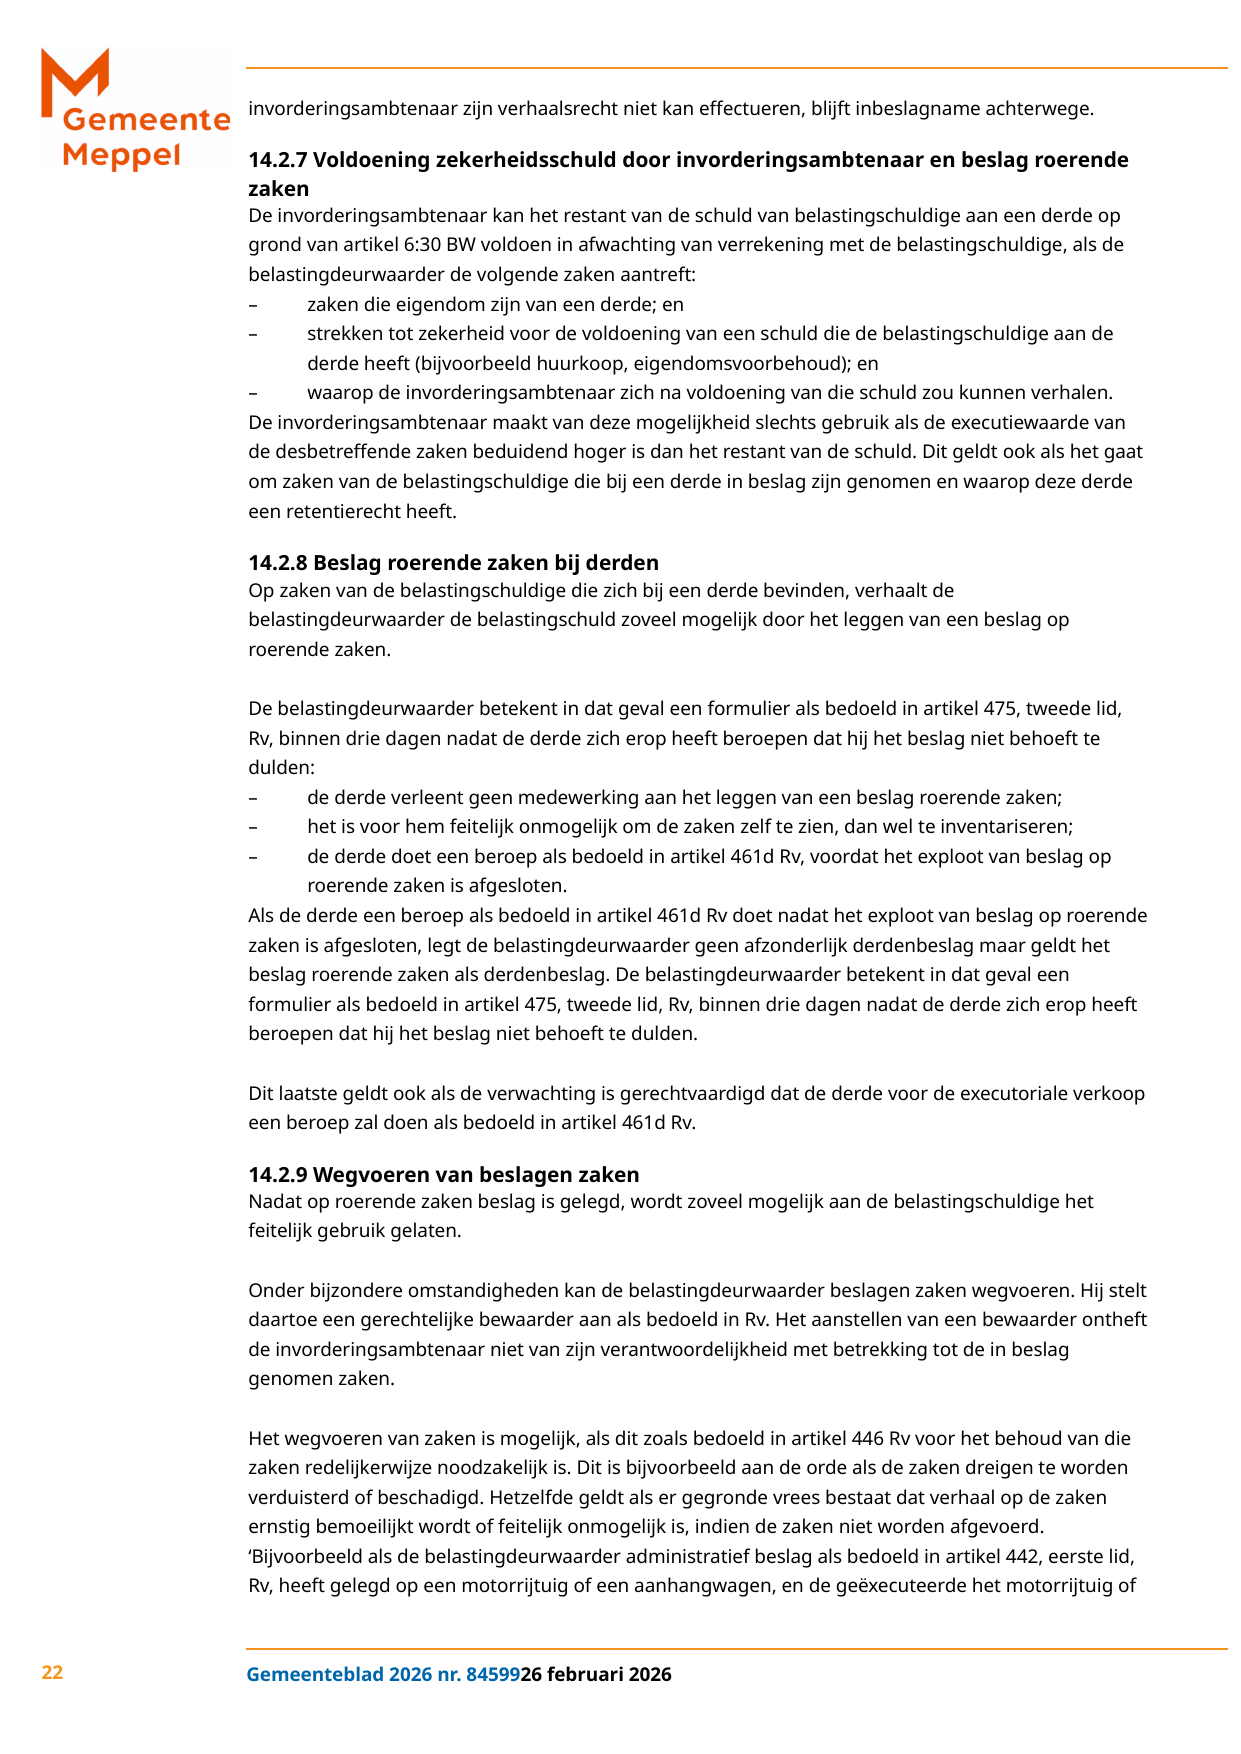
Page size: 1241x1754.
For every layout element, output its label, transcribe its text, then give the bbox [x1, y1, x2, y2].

text Als de derde een beroep als bedoeld in artikel 461d Rv doet nadat het exploot van beslag op roerende zaken is afgesloten, legt de belastingdeurwaarder geen afzonderlijk derdenbeslag maar geldt het beslag roerende zaken als derdenbeslag. De belastingdeurwaarder betekent in dat geval een formulier als bedoeld in artikel 475, tweede lid, Rv, binnen drie dagen nadat de derde zich erop heeft beroepen dat hij het beslag niet behoeft te dulden. [248, 902, 1152, 1046]
list strekken tot zekerheid voor de voldoening van een schuld die de belastingschuldige aan de derde heeft (bijvoorbeeld huurkoop, eigendomsvoorbehoud); en [248, 320, 1152, 376]
text invorderingsambtenaar zijn verhaalsrecht niet kan effectueren, blijft inbeslagname achterwege. [248, 95, 1152, 121]
list de derde doet een beroep als bedoeld in artikel 461d Rv, voordat het exploot van beslag op roerende zaken is afgesloten. [248, 843, 1152, 898]
picture [41, 47, 231, 172]
text Dit laatste geldt ook als de verwachting is gerechtvaardigd dat de derde voor de executoriale verkoop een beroep zal doen als bedoeld in artikel 461d Rv. [248, 1080, 1152, 1135]
list de derde verleent geen medewerking aan het leggen van een beslag roerende zaken; [248, 784, 1152, 809]
list waarop de invorderingsambtenaar zich na voldoening van die schuld zou kunnen verhalen. [248, 379, 1152, 405]
text 14.2.9 Wegvoeren van beslagen zaken [248, 1160, 1152, 1188]
text De invorderingsambtenaar kan het restant van de schuld van belastingschuldige aan een derde op grond van artikel 6:30 BW voldoen in afwachting van verrekening met de belastingschuldige, als de belastingdeurwaarder de volgende zaken aantreft: [248, 202, 1152, 287]
text De invorderingsambtenaar maakt van deze mogelijkheid slechts gebruik als de executiewaarde van de desbetreffende zaken beduidend hoger is dan het restant van de schuld. Dit geldt ook als het gaat om zaken van de belastingschuldige die bij een derde in beslag zijn genomen en waarop deze derde een retentierecht heeft. [248, 409, 1152, 524]
list het is voor hem feitelijk onmogelijk om de zaken zelf te zien, dan wel te inventariseren; [248, 813, 1152, 839]
list zaken die eigendom zijn van een derde; en [248, 291, 1152, 317]
text Nadat op roerende zaken beslag is gelegd, wordt zoveel mogelijk aan de belastingschuldige het feitelijk gebruik gelaten. [248, 1188, 1152, 1243]
text Onder bijzondere omstandigheden kan de belastingdeurwaarder beslagen zaken wegvoeren. Hij stelt daartoe een gerechtelijke bewaarder aan als bedoeld in Rv. Het aanstellen van een bewaarder ontheft de invorderingsambtenaar niet van zijn verantwoordelijkheid met betrekking tot de in beslag genomen zaken. [248, 1277, 1152, 1391]
text De belastingdeurwaarder betekent in dat geval een formulier als bedoeld in artikel 475, tweede lid, Rv, binnen drie dagen nadat de derde zich erop heeft beroepen dat hij het beslag niet behoeft te dulden: [248, 695, 1152, 780]
text Het wegvoeren van zaken is mogelijk, als dit zoals bedoeld in artikel 446 Rv voor het behoud van die zaken redelijkerwijze noodzakelijk is. Dit is bijvoorbeeld aan de orde als de zaken dreigen te worden verduisterd of beschadigd. Hetzelfde geldt als er gegronde vrees bestaat dat verhaal op de zaken ernstig bemoeilijkt wordt of feitelijk onmogelijk is, indien de zaken niet worden afgevoerd. ‘Bijvoorbeeld als de belastingdeurwaarder administratief beslag als bedoeld in artikel 442, eerste lid, Rv, heeft gelegd op een motorrijtuig of een aanhangwagen, en de geëxecuteerde het motorrijtuig of [248, 1425, 1152, 1598]
text 14.2.8 Beslag roerende zaken bij derden [248, 548, 1152, 577]
text Op zaken van de belastingschuldige die zich bij een derde bevinden, verhaalt de belastingdeurwaarder de belastingschuld zoveel mogelijk door het leggen van een beslag op roerende zaken. [248, 577, 1152, 662]
text 14.2.7 Voldoening zekerheidsschuld door invorderingsambtenaar en beslag roerende zaken [248, 145, 1152, 202]
